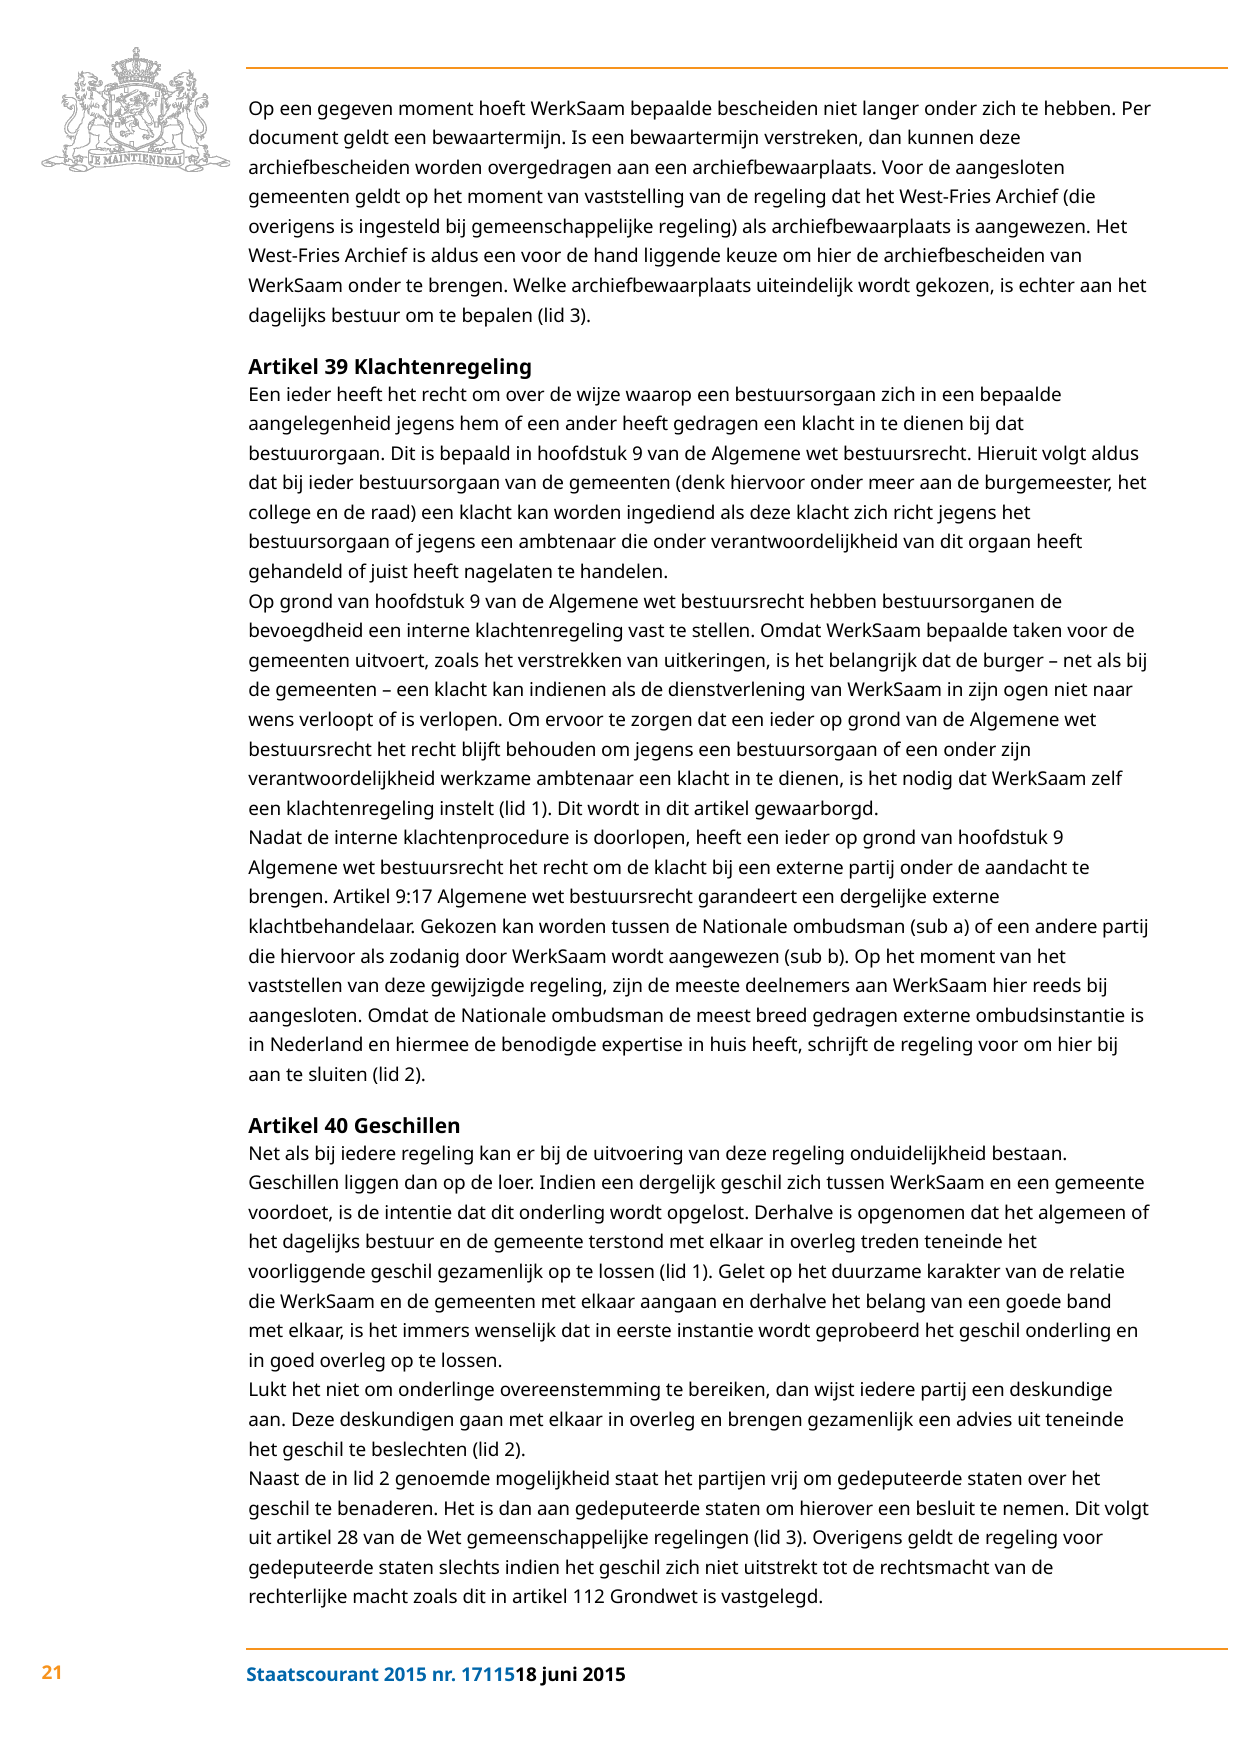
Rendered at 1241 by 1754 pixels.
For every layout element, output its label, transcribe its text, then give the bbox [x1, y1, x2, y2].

text Naast de in lid 2 genoemde mogelijkheid staat het partijen vrij om gedeputeerde staten over het geschil te benaderen. Het is dan aan gedeputeerde staten om hierover een besluit te nemen. Dit volgt uit artikel 28 van de Wet gemeenschappelijke regelingen (lid 3). Overigens geldt de regeling voor gedeputeerde staten slechts indien het geschil zich niet uitstrekt tot de rechtsmacht van de rechterlijke macht zoals dit in artikel 112 Grondwet is vastgelegd. [248, 1465, 1152, 1609]
text Artikel 40 Geschillen [248, 1112, 1152, 1140]
text Net als bij iedere regeling kan er bij de uitvoering van deze regeling onduidelijkheid bestaan. Geschillen liggen dan op de loer. Indien een dergelijk geschil zich tussen WerkSaam en een gemeente voordoet, is de intentie dat dit onderling wordt opgelost. Derhalve is opgenomen dat het algemeen of het dagelijks bestuur en de gemeente terstond met elkaar in overleg treden teneinde het voorliggende geschil gezamenlijk op te lossen (lid 1). Gelet op het duurzame karakter van de relatie die WerkSaam en de gemeenten met elkaar aangaan en derhalve het belang van een goede band met elkaar, is het immers wenselijk dat in eerste instantie wordt geprobeerd het geschil onderling en in goed overleg op te lossen. [248, 1140, 1152, 1373]
text Een ieder heeft het recht om over de wijze waarop een bestuursorgaan zich in een bepaalde aangelegenheid jegens hem of een ander heeft gedragen een klacht in te dienen bij dat bestuurorgaan. Dit is bepaald in hoofdstuk 9 van de Algemene wet bestuursrecht. Hieruit volgt aldus dat bij ieder bestuursorgaan van de gemeenten (denk hiervoor onder meer aan de burgemeester, het college en de raad) een klacht kan worden ingediend als deze klacht zich richt jegens het bestuursorgaan of jegens een ambtenaar die onder verantwoordelijkheid van dit orgaan heeft gehandeld of juist heeft nagelaten te handelen. [248, 381, 1152, 584]
text Op grond van hoofdstuk 9 van de Algemene wet bestuursrecht hebben bestuursorganen de bevoegdheid een interne klachtenregeling vast te stellen. Omdat WerkSaam bepaalde taken voor de gemeenten uitvoert, zoals het verstrekken van uitkeringen, is het belangrijk dat de burger – net als bij de gemeenten – een klacht kan indienen als de dienstverlening van WerkSaam in zijn ogen niet naar wens verloopt of is verlopen. Om ervoor te zorgen dat een ieder op grond van de Algemene wet bestuursrecht het recht blijft behouden om jegens een bestuursorgaan of een onder zijn verantwoordelijkheid werkzame ambtenaar een klacht in te dienen, is het nodig dat WerkSaam zelf een klachtenregeling instelt (lid 1). Dit wordt in dit artikel gewaarborgd. [248, 588, 1152, 821]
text Artikel 39 Klachtenregeling [248, 352, 1152, 381]
text Lukt het niet om onderlinge overeenstemming te bereiken, dan wijst iedere partij een deskundige aan. Deze deskundigen gaan met elkaar in overleg en brengen gezamenlijk een advies uit teneinde het geschil te beslechten (lid 2). [248, 1377, 1152, 1462]
text Nadat de interne klachtenprocedure is doorlopen, heeft een ieder op grond van hoofdstuk 9 Algemene wet bestuursrecht het recht om de klacht bij een externe partij onder de aandacht te brengen. Artikel 9:17 Algemene wet bestuursrecht garandeert een dergelijke externe klachtbehandelaar. Gekozen kan worden tussen de Nationale ombudsman (sub a) of een andere partij die hiervoor als zodanig door WerkSaam wordt aangewezen (sub b). Op het moment van het vaststellen van deze gewijzigde regeling, zijn de meeste deelnemers aan WerkSaam hier reeds bij aangesloten. Omdat de Nationale ombudsman de meest breed gedragen externe ombudsinstantie is in Nederland en hiermee de benodigde expertise in huis heeft, schrijft de regeling voor om hier bij aan te sluiten (lid 2). [248, 824, 1152, 1087]
picture [41, 47, 231, 172]
text Op een gegeven moment hoeft WerkSaam bepaalde bescheiden niet langer onder zich te hebben. Per document geldt een bewaartermijn. Is een bewaartermijn verstreken, dan kunnen deze archiefbescheiden worden overgedragen aan een archiefbewaarplaats. Voor de aangesloten gemeenten geldt op het moment van vaststelling van de regeling dat het West-Fries Archief (die overigens is ingesteld bij gemeenschappelijke regeling) als archiefbewaarplaats is aangewezen. Het West-Fries Archief is aldus een voor de hand liggende keuze om hier de archiefbescheiden van WerkSaam onder te brengen. Welke archiefbewaarplaats uiteindelijk wordt gekozen, is echter aan het dagelijks bestuur om te bepalen (lid 3). [248, 95, 1152, 328]
